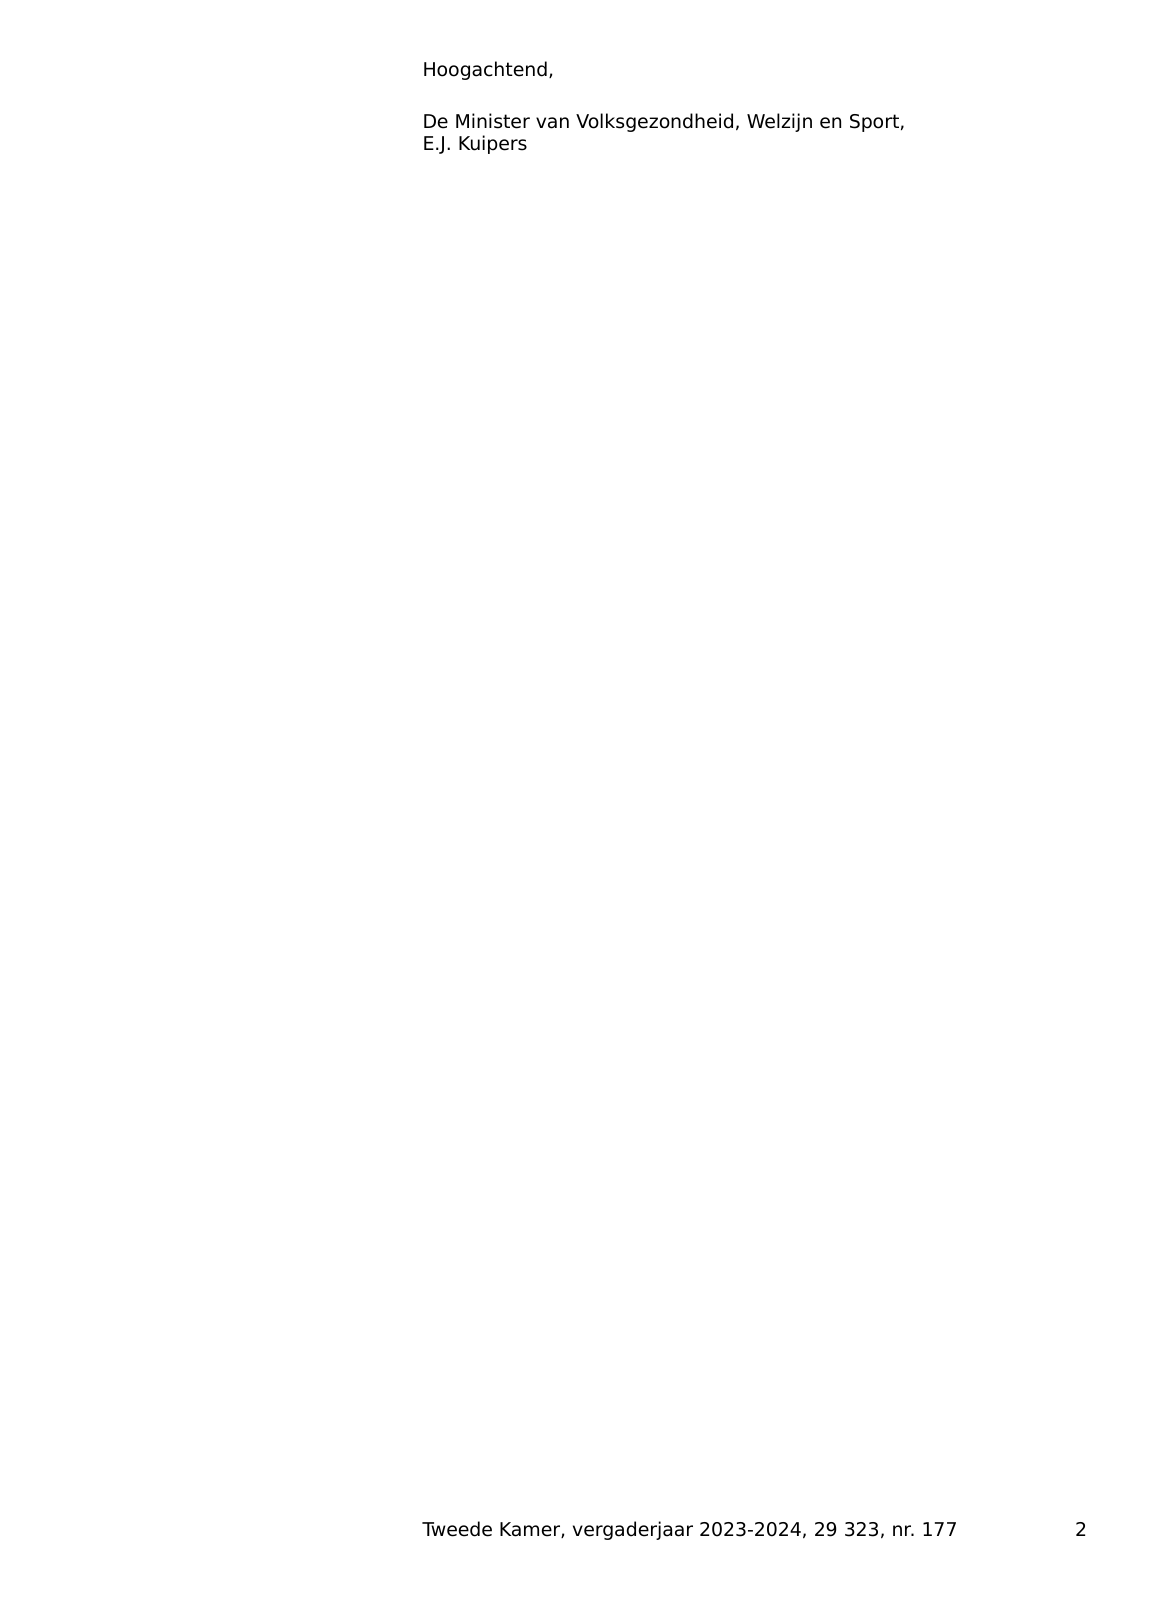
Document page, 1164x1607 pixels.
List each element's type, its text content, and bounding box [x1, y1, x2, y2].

text De Minister van Volksgezondheid, Welzijn en Sport, E.J. Kuipers [422, 111, 1087, 155]
text Hoogachtend, [422, 59, 1087, 81]
